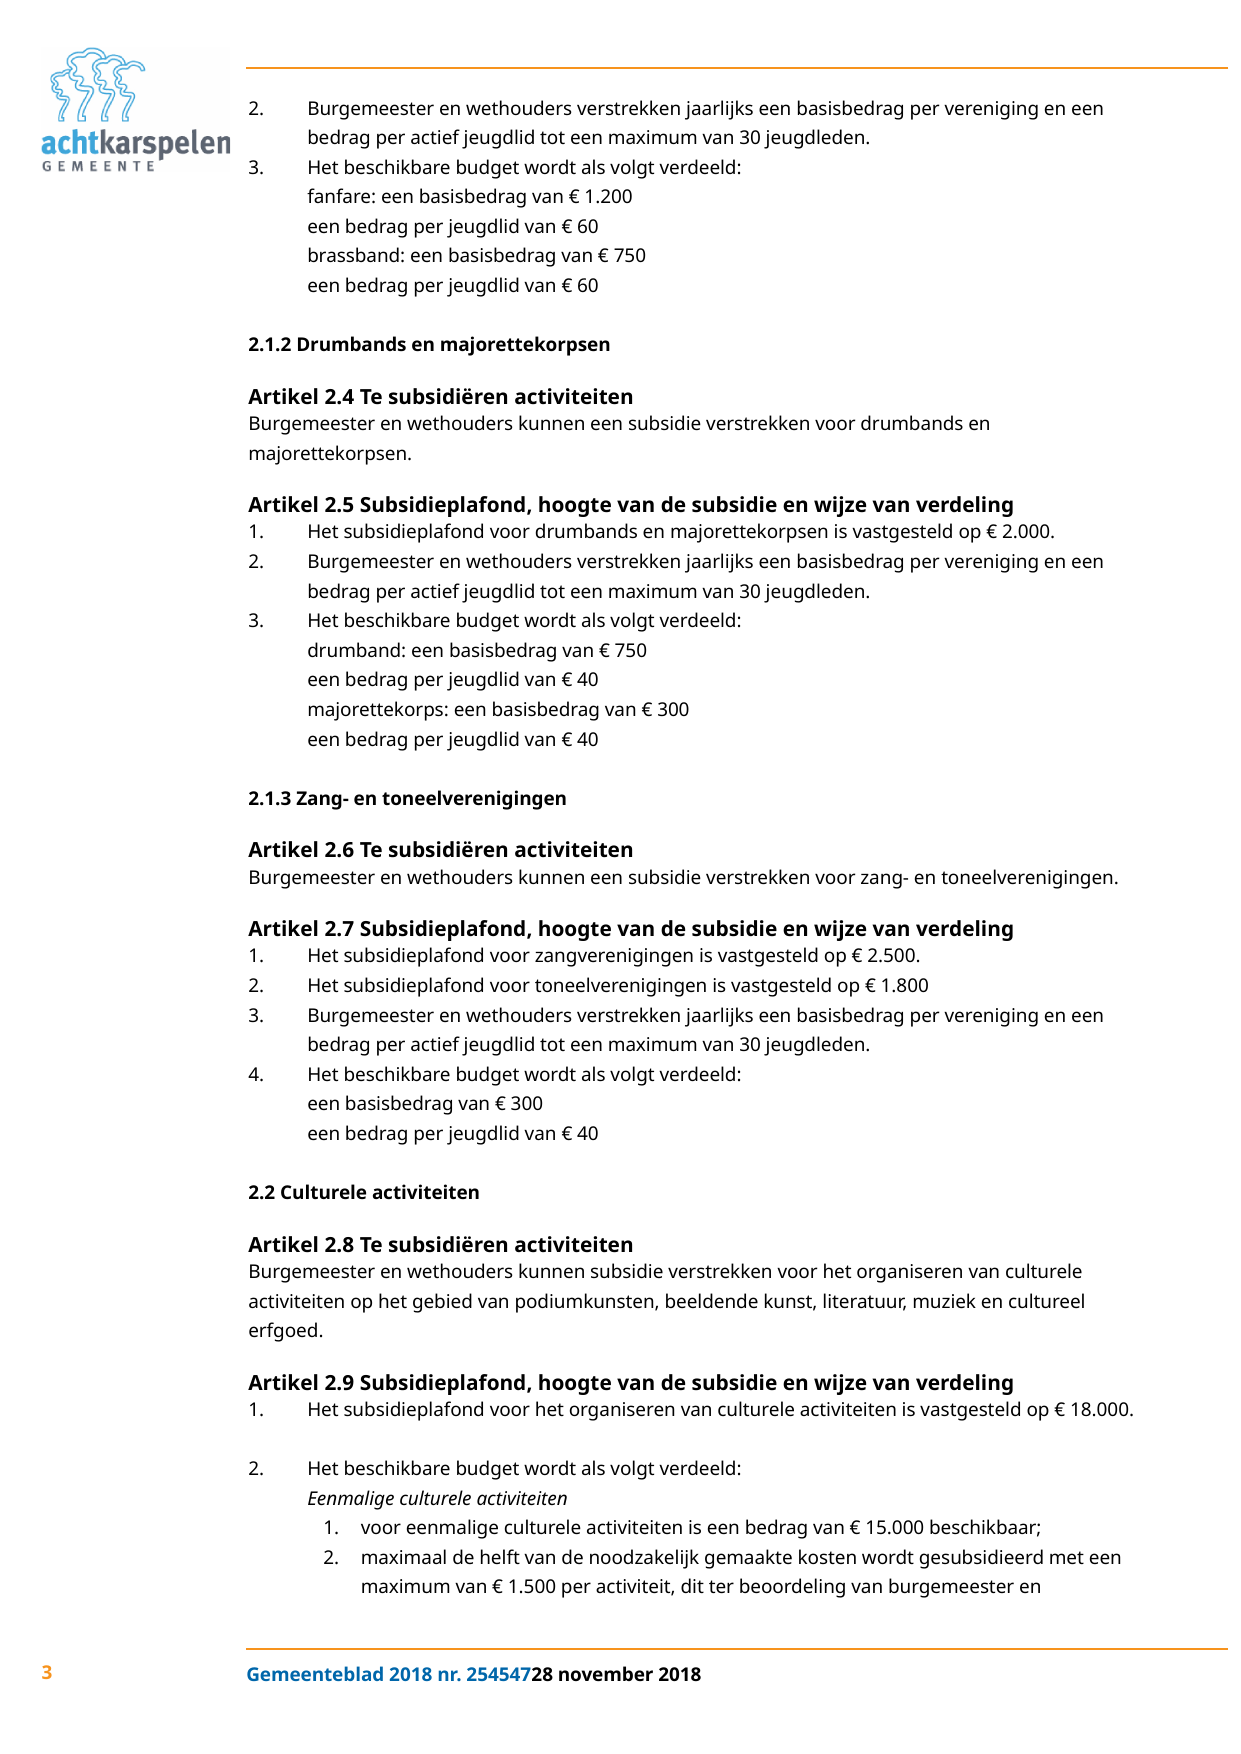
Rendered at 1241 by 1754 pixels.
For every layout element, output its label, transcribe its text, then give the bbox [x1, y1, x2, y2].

text Artikel 2.8 Te subsidiëren activiteiten [248, 1230, 1152, 1258]
list een bedrag per jeugdlid van € 60 [248, 213, 1152, 239]
text Burgemeester en wethouders kunnen een subsidie verstrekken voor zang- en toneelverenigingen. [248, 864, 1152, 889]
text Artikel 2.4 Te subsidiëren activiteiten [248, 382, 1152, 410]
list Eenmalige culturele activiteiten [248, 1485, 1152, 1511]
list een bedrag per jeugdlid van € 40 [248, 1120, 1152, 1146]
list fanfare: een basisbedrag van € 1.200 [248, 183, 1152, 209]
list maximaal de helft van de noodzakelijk gemaakte kosten wordt gesubsidieerd met een maximum van € 1.500 per activiteit, dit ter beoordeling van burgemeester en [323, 1544, 1152, 1599]
text Artikel 2.7 Subsidieplafond, hoogte van de subsidie en wijze van verdeling [248, 914, 1152, 943]
list een bedrag per jeugdlid van € 40 [248, 726, 1152, 752]
list Het subsidieplafond voor het organiseren van culturele activiteiten is vastgesteld op € 18.000. [248, 1396, 1152, 1422]
list voor eenmalige culturele activiteiten is een bedrag van € 15.000 beschikbaar; [323, 1514, 1152, 1540]
list een bedrag per jeugdlid van € 40 [248, 667, 1152, 692]
list een basisbedrag van € 300 [248, 1091, 1152, 1116]
list Het beschikbare budget wordt als volgt verdeeld: [248, 154, 1152, 180]
list Het beschikbare budget wordt als volgt verdeeld: [248, 1061, 1152, 1087]
list Het beschikbare budget wordt als volgt verdeeld: [248, 607, 1152, 633]
text Artikel 2.6 Te subsidiëren activiteiten [248, 835, 1152, 864]
list majorettekorps: een basisbedrag van € 300 [248, 696, 1152, 722]
text Artikel 2.5 Subsidieplafond, hoogte van de subsidie en wijze van verdeling [248, 490, 1152, 519]
list Burgemeester en wethouders verstrekken jaarlijks een basisbedrag per vereniging en een bedrag per actief jeugdlid tot een maximum van 30 jeugdleden. [248, 95, 1152, 150]
list drumband: een basisbedrag van € 750 [248, 637, 1152, 663]
text Burgemeester en wethouders kunnen subsidie verstrekken voor het organiseren van culturele activiteiten op het gebied van podiumkunsten, beeldende kunst, literatuur, muziek en cultureel erfgoed. [248, 1258, 1152, 1343]
text Artikel 2.9 Subsidieplafond, hoogte van de subsidie en wijze van verdeling [248, 1368, 1152, 1396]
text Burgemeester en wethouders kunnen een subsidie verstrekken voor drumbands en majorettekorpsen. [248, 410, 1152, 466]
list Burgemeester en wethouders verstrekken jaarlijks een basisbedrag per vereniging en een bedrag per actief jeugdlid tot een maximum van 30 jeugdleden. [248, 1002, 1152, 1057]
text 2.1.2 Drumbands en majorettekorpsen [248, 331, 1152, 357]
list Het subsidieplafond voor drumbands en majorettekorpsen is vastgesteld op € 2.000. [248, 519, 1152, 544]
list Het subsidieplafond voor toneelverenigingen is vastgesteld op € 1.800 [248, 972, 1152, 998]
text 2.2 Culturele activiteiten [248, 1179, 1152, 1205]
list Het beschikbare budget wordt als volgt verdeeld: [248, 1455, 1152, 1481]
list Burgemeester en wethouders verstrekken jaarlijks een basisbedrag per vereniging en een bedrag per actief jeugdlid tot een maximum van 30 jeugdleden. [248, 548, 1152, 604]
picture [41, 47, 231, 172]
list een bedrag per jeugdlid van € 60 [248, 272, 1152, 298]
list brassband: een basisbedrag van € 750 [248, 243, 1152, 268]
text 2.1.3 Zang- en toneelverenigingen [248, 785, 1152, 811]
list Het subsidieplafond voor zangverenigingen is vastgesteld op € 2.500. [248, 943, 1152, 968]
